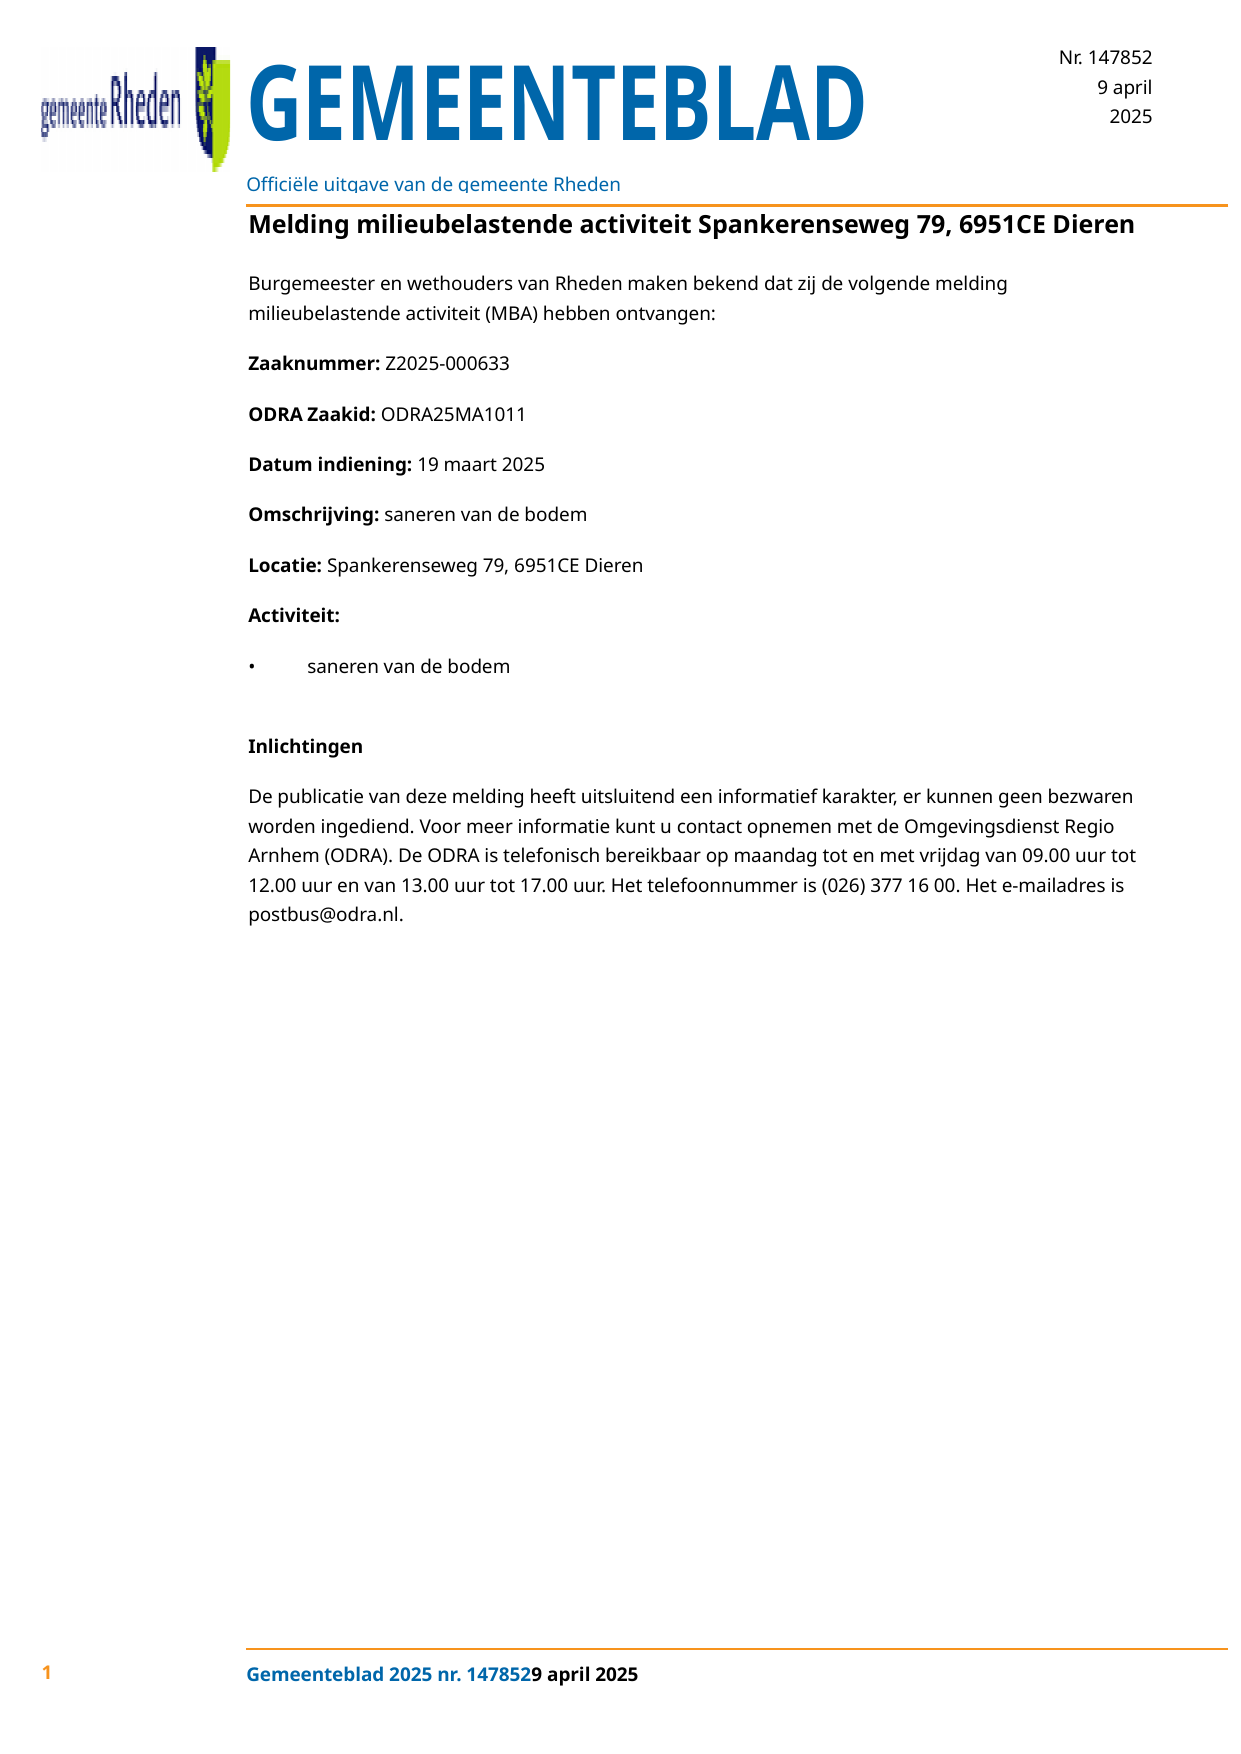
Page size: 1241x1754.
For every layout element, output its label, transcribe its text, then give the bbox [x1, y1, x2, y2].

text De publicatie van deze melding heeft uitsluitend een informatief karakter, er kunnen geen bezwaren worden ingediend. Voor meer informatie kunt u contact opnemen met de Omgevingsdienst Regio Arnhem (ODRA). De ODRA is telefonisch bereikbaar op maandag tot en met vrijdag van 09.00 uur tot 12.00 uur en van 13.00 uur tot 17.00 uur. Het telefoonnummer is (026) 377 16 00. Het e-mailadres is postbus@odra.nl. [248, 783, 1152, 927]
text Inlichtingen [248, 733, 1152, 758]
text ODRA Zaakid: ODRA25MA1011 [248, 401, 1152, 426]
text Melding milieubelastende activiteit Spankerenseweg 79, 6951CE Dieren [248, 207, 1152, 241]
text Activiteit: [248, 602, 1152, 628]
text Zaaknummer: Z2025-000633 [248, 350, 1152, 376]
text Datum indiening: 19 maart 2025 [248, 451, 1152, 477]
picture [41, 47, 231, 172]
text Omschrijving: saneren van de bodem [248, 502, 1152, 527]
text Locatie: Spankerenseweg 79, 6951CE Dieren [248, 552, 1152, 578]
text Burgemeester en wethouders van Rheden maken bekend dat zij de volgende melding milieubelastende activiteit (MBA) hebben ontvangen: [248, 270, 1152, 326]
list saneren van de bodem [248, 653, 1152, 678]
